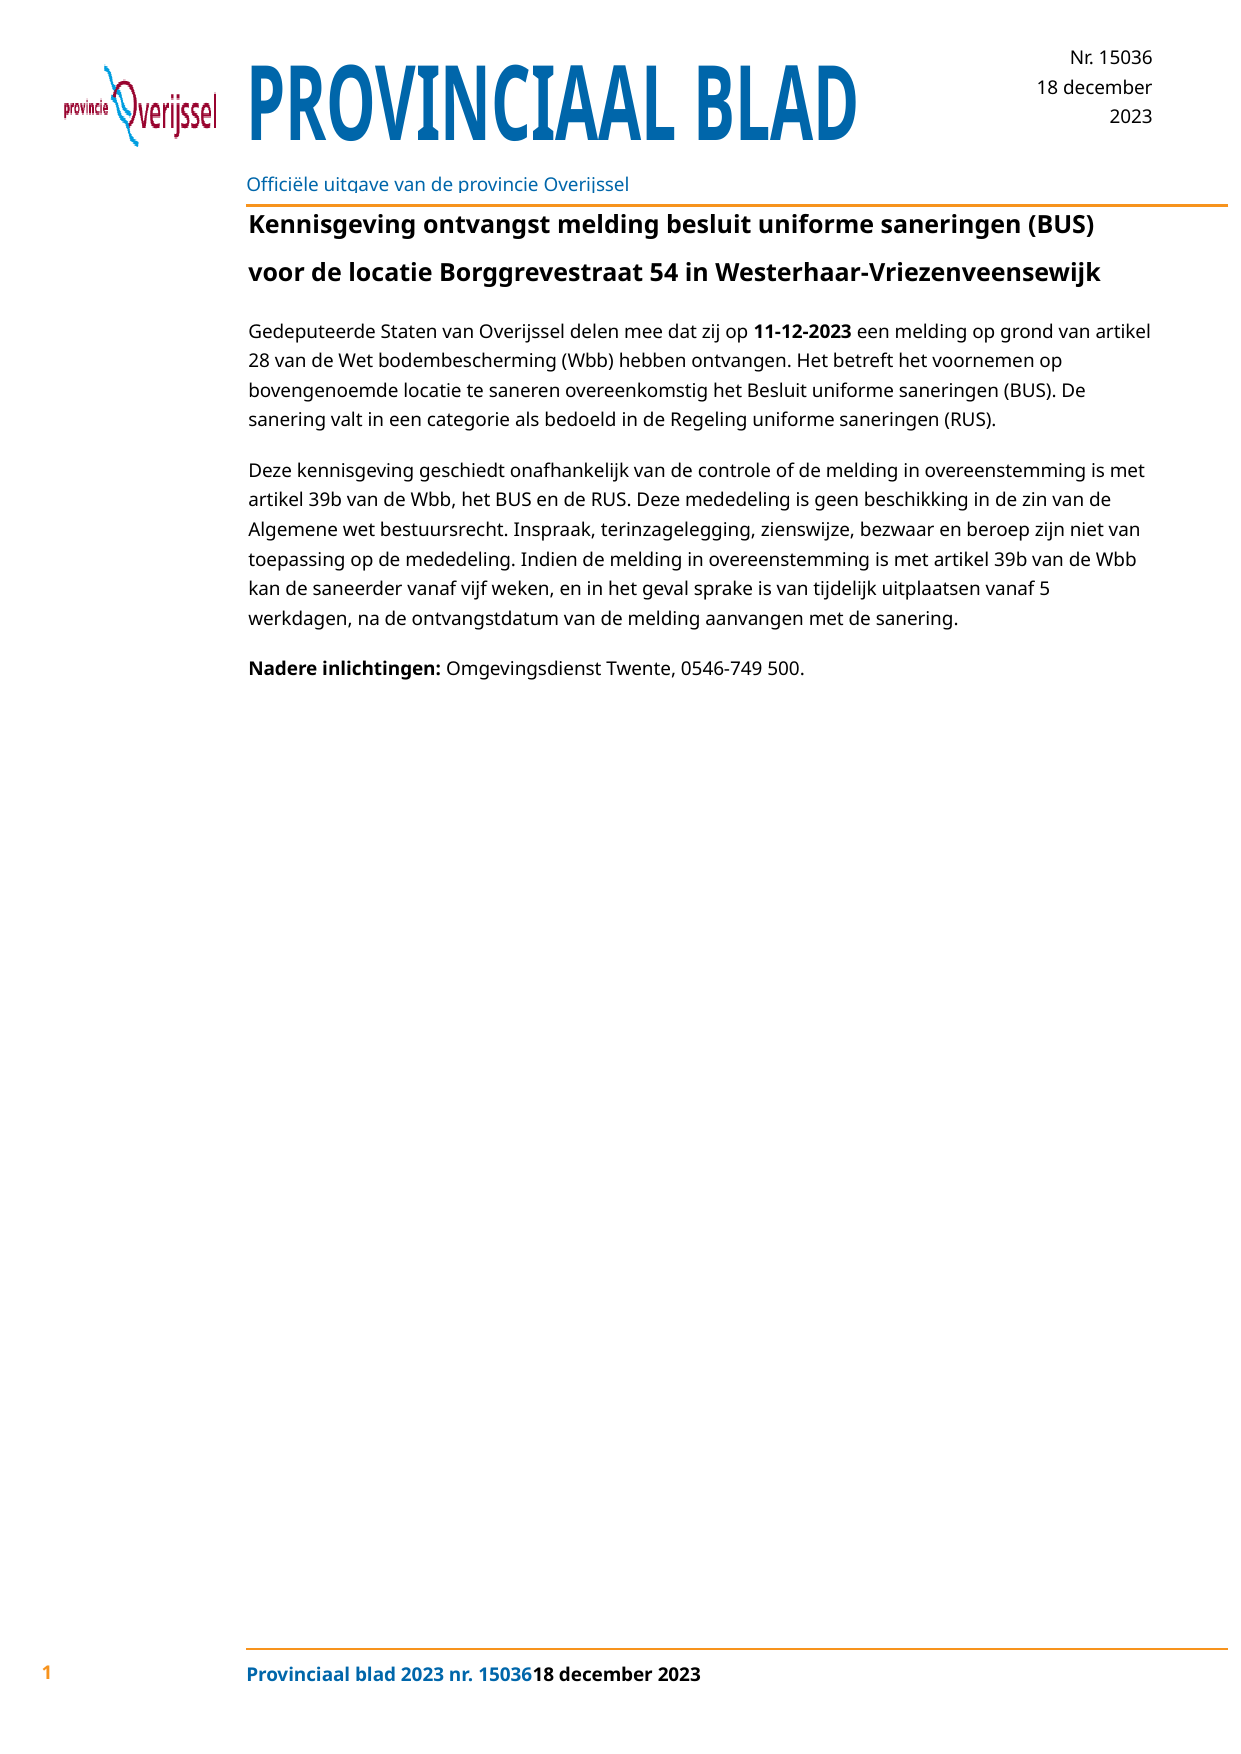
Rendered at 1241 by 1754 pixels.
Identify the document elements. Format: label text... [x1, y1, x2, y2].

picture [41, 47, 231, 172]
text Gedeputeerde Staten van Overijssel delen mee dat zij op 11-12-2023 een melding op grond van artikel 28 van de Wet bodembescherming (Wbb) hebben ontvangen. Het betreft het voornemen op bovengenoemde locatie te saneren overeenkomstig het Besluit uniforme saneringen (BUS). De sanering valt in een categorie als bedoeld in de Regeling uniforme saneringen (RUS). [248, 318, 1152, 432]
text Kennisgeving ontvangst melding besluit uniforme saneringen (BUS) voor de locatie Borggrevestraat 54 in Westerhaar-Vriezenveensewijk [248, 207, 1152, 288]
text Deze kennisgeving geschiedt onafhankelijk van de controle of de melding in overeenstemming is met artikel 39b van de Wbb, het BUS en de RUS. Deze mededeling is geen beschikking in de zin van de Algemene wet bestuursrecht. Inspraak, terinzagelegging, zienswijze, bezwaar en beroep zijn niet van toepassing op de mededeling. Indien de melding in overeenstemming is met artikel 39b van de Wbb kan de saneerder vanaf vijf weken, en in het geval sprake is van tijdelijk uitplaatsen vanaf 5 werkdagen, na de ontvangstdatum van de melding aanvangen met de sanering. [248, 457, 1152, 631]
text Nadere inlichtingen: Omgevingsdienst Twente, 0546-749 500. [248, 655, 1152, 681]
